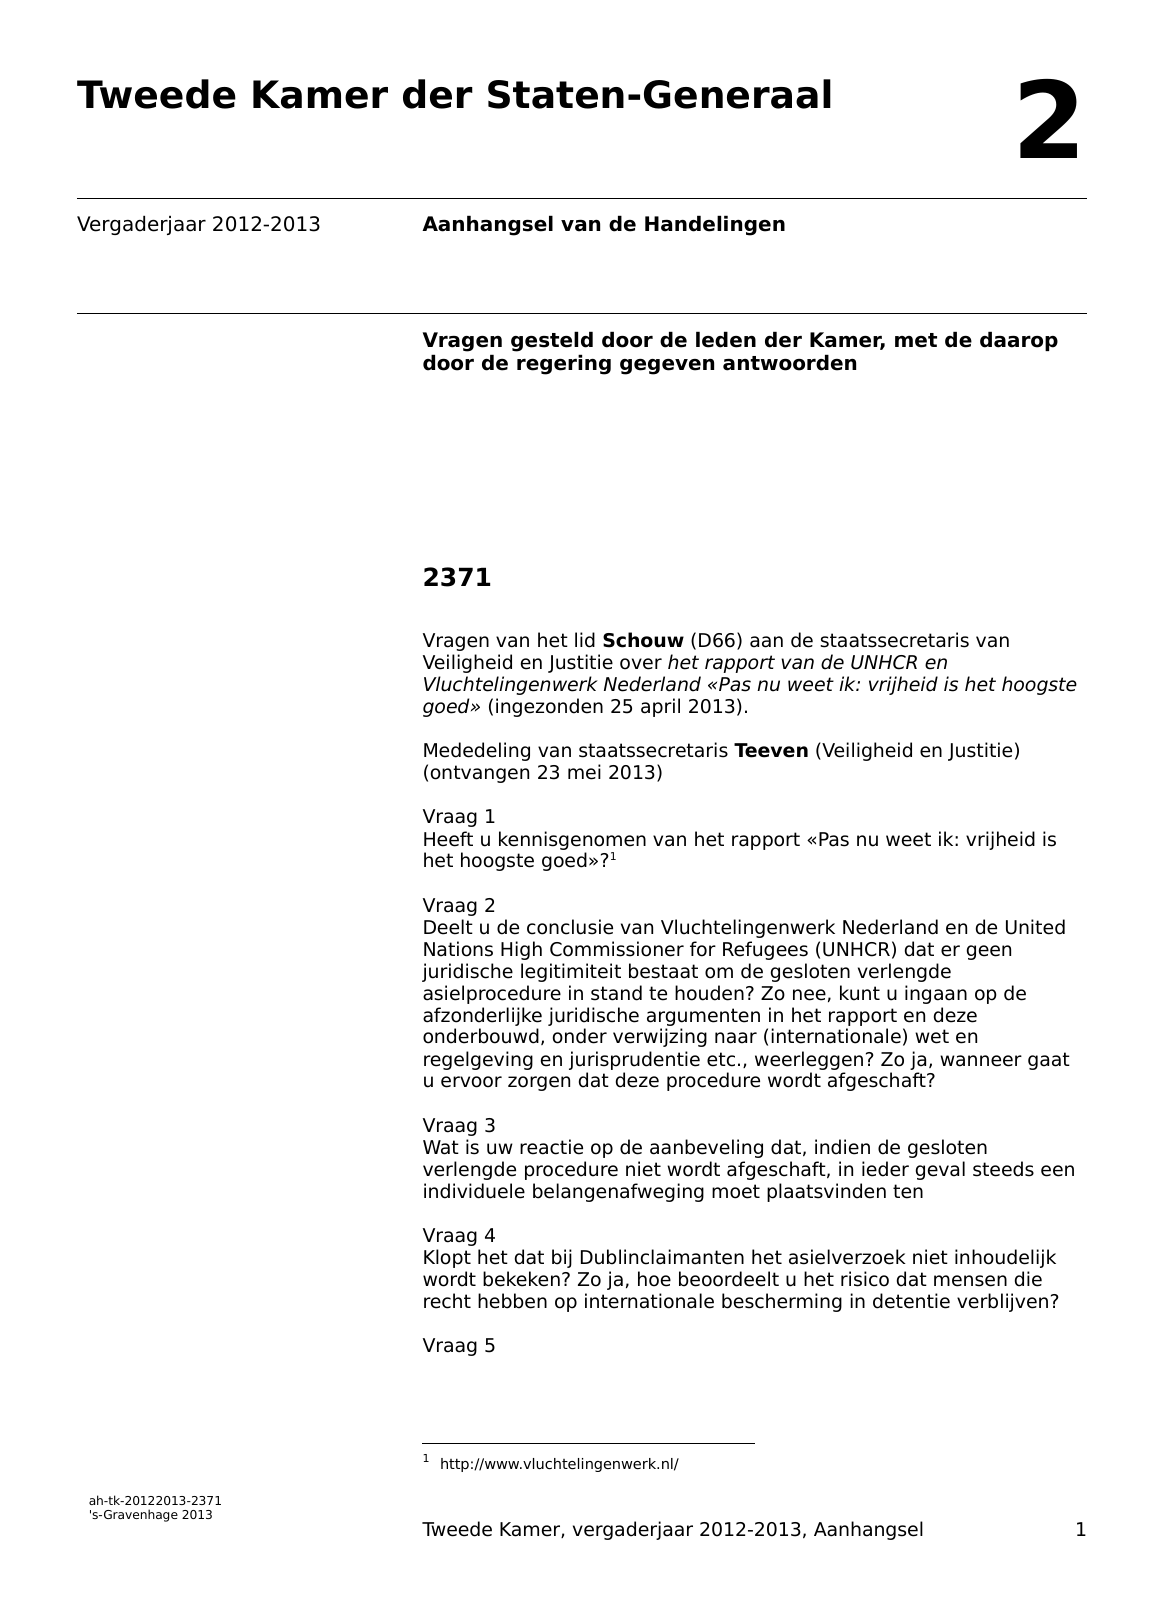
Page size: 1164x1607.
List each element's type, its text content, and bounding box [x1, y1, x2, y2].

text Vraag 1 [422, 806, 1087, 828]
table_cell Aanhangsel van de Handelingen [422, 199, 1087, 313]
text Vragen van het lid Schouw (D66) aan de staatssecretaris van Veiligheid en Justitie over het rapport van de UNHCR en Vluchtelingenwerk Nederland «Pas nu weet ik: vrijheid is het hoogste goed» (ingezonden 25 april 2013). [422, 630, 1087, 718]
text 's-Gravenhage 2013 [88, 1508, 323, 1522]
table_header Tweede Kamer der Staten-Generaal [77, 59, 886, 198]
text Deelt u de conclusie van Vluchtelingenwerk Nederland en de United Nations High Commissioner for Refugees (UNHCR) dat er geen juridische legitimiteit bestaat om de gesloten verlengde asielprocedure in stand te houden? Zo nee, kunt u ingaan op de afzonderlijke juridische argumenten in het rapport en deze onderbouwd, onder verwijzing naar (internationale) wet en regelgeving en jurisprudentie etc., weerleggen? Zo ja, wanneer gaat u ervoor zorgen dat deze procedure wordt afgeschaft? [422, 917, 1087, 1092]
text Mededeling van staatssecretaris Teeven (Veiligheid en Justitie) (ontvangen 23 mei 2013) [422, 740, 1087, 784]
text Vraag 5 [422, 1335, 1087, 1357]
text Heeft u kennisgenomen van het rapport «Pas nu weet ik: vrijheid is het hoogste goed»? [422, 828, 1087, 872]
text ah-tk-20122013-2371 [88, 1494, 323, 1508]
text Vraag 3 [422, 1114, 1087, 1137]
text Vraag 4 [422, 1225, 1087, 1247]
text Wat is uw reactie op de aanbeveling dat, indien de gesloten verlengde procedure niet wordt afgeschaft, in ieder geval steeds een individuele belangenafweging moet plaatsvinden ten [422, 1137, 1087, 1202]
table_cell [77, 314, 422, 375]
text http://www.vluchtelingenwerk.nl/ [422, 1452, 1087, 1474]
text Klopt het dat bij Dublinclaimanten het asielverzoek niet inhoudelijk wordt bekeken? Zo ja, hoe beoordeelt u het risico dat mensen die recht hebben op internationale bescherming in detentie verblijven? [422, 1247, 1087, 1313]
table_header 2 [886, 59, 1087, 198]
table_cell Vergaderjaar 2012-2013 [77, 199, 422, 313]
text 2371 [422, 563, 1087, 592]
table_cell Vragen gesteld door de leden der Kamer, met de daarop door de regering gegeven antwoorden [422, 314, 1087, 375]
text Vraag 2 [422, 894, 1087, 917]
